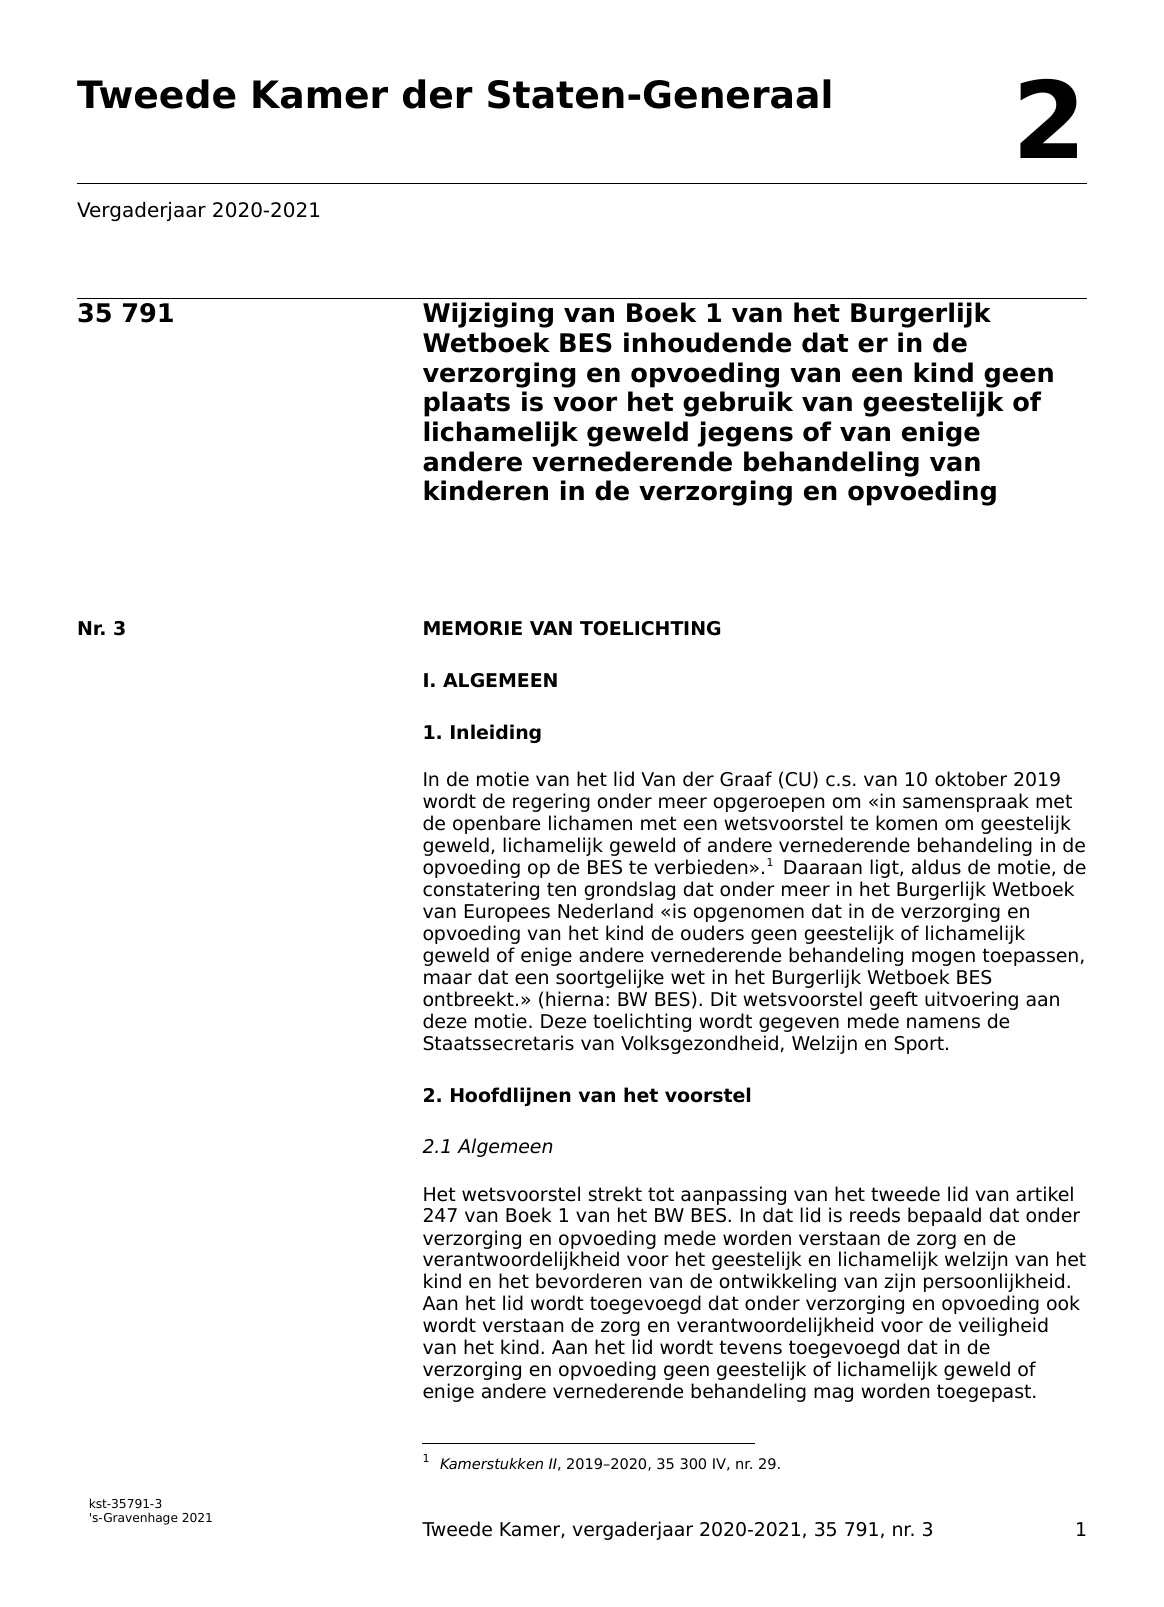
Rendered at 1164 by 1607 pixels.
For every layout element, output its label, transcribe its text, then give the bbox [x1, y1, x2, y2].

text Kamerstukken II, 2019–2020, 35 300 IV, nr. 29. [422, 1452, 1087, 1474]
table_header 2 [886, 59, 1087, 183]
subtitle 1. Inleiding [422, 722, 1087, 744]
text Het wetsvoorstel strekt tot aanpassing van het tweede lid van artikel 247 van Boek 1 van het BW BES. In dat lid is reeds bepaald dat onder verzorging en opvoeding mede worden verstaan de zorg en de verantwoordelijkheid voor het geestelijk en lichamelijk welzijn van het kind en het bevorderen van de ontwikkeling van zijn persoonlijkheid. Aan het lid wordt toegevoegd dat onder verzorging en opvoeding ook wordt verstaan de zorg en verantwoordelijkheid voor de veiligheid van het kind. Aan het lid wordt tevens toegevoegd dat in de verzorging en opvoeding geen geestelijk of lichamelijk geweld of enige andere vernederende behandeling mag worden toegepast. [422, 1183, 1087, 1403]
subtitle 2. Hoofdlijnen van het voorstel [422, 1084, 1087, 1106]
subtitle 2.1 Algemeen [422, 1136, 1087, 1158]
subtitle Nr. 3 MEMORIE VAN TOELICHTING [77, 618, 1087, 640]
text 's-Gravenhage 2021 [88, 1511, 323, 1525]
table_cell Vergaderjaar 2020-2021 [77, 184, 1087, 298]
table_header Tweede Kamer der Staten-Generaal [77, 59, 886, 183]
subtitle 35 791 Wijziging van Boek 1 van het Burgerlijk Wetboek BES inhoudende dat er in de verzorging en opvoeding van een kind geen plaats is voor het gebruik van geestelijk of lichamelijk geweld jegens of van enige andere vernederende behandeling van kinderen in de verzorging en opvoeding [77, 299, 1087, 507]
text kst-35791-3 [88, 1497, 323, 1511]
subtitle I. ALGEMEEN [422, 670, 1087, 692]
text In de motie van het lid Van der Graaf (CU) c.s. van 10 oktober 2019 wordt de regering onder meer opgeroepen om «in samenspraak met de openbare lichamen met een wetsvoorstel te komen om geestelijk geweld, lichamelijk geweld of andere vernederende behandeling in de opvoeding op de BES te verbieden». Daaraan ligt, aldus de motie, de constatering ten grondslag dat onder meer in het Burgerlijk Wetboek van Europees Nederland «is opgenomen dat in de verzorging en opvoeding van het kind de ouders geen geestelijk of lichamelijk geweld of enige andere vernederende behandeling mogen toepassen, maar dat een soortgelijke wet in het Burgerlijk Wetboek BES ontbreekt.» (hierna: BW BES). Dit wetsvoorstel geeft uitvoering aan deze motie. Deze toelichting wordt gegeven mede namens de Staatssecretaris van Volksgezondheid, Welzijn en Sport. [422, 769, 1087, 1054]
